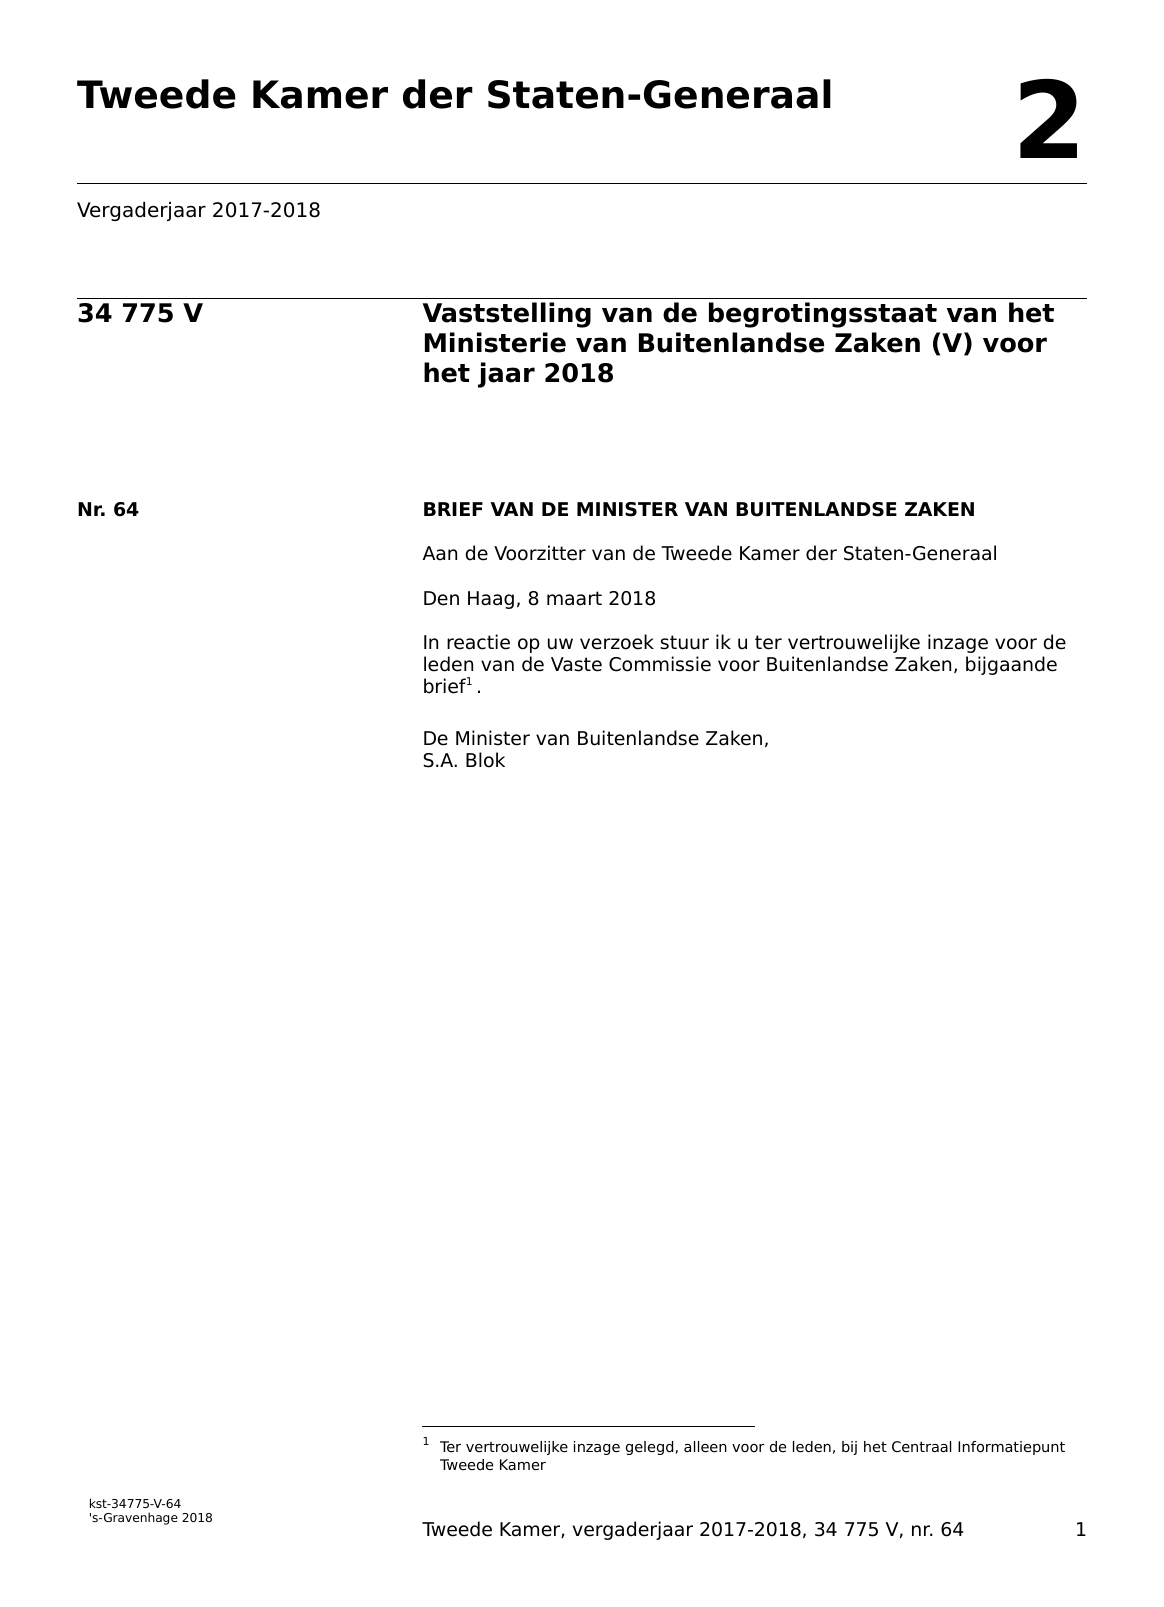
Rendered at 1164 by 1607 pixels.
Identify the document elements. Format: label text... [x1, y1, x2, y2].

text 's-Gravenhage 2018 [88, 1511, 323, 1525]
text In reactie op uw verzoek stuur ik u ter vertrouwelijke inzage voor de leden van de Vaste Commissie voor Buitenlandse Zaken, bijgaande brief. [422, 632, 1087, 697]
text Den Haag, 8 maart 2018 [422, 587, 1087, 609]
subtitle 34 775 V Vaststelling van de begrotingsstaat van het Ministerie van Buitenlandse Zaken (V) voor het jaar 2018 [77, 299, 1087, 388]
text kst-34775-V-64 [88, 1497, 323, 1511]
table_header Tweede Kamer der Staten-Generaal [77, 59, 886, 183]
table_cell Vergaderjaar 2017-2018 [77, 184, 1087, 298]
text De Minister van Buitenlandse Zaken, S.A. Blok [422, 727, 1087, 771]
table_header 2 [886, 59, 1087, 183]
text Aan de Voorzitter van de Tweede Kamer der Staten-Generaal [422, 543, 1087, 565]
subtitle Nr. 64 BRIEF VAN DE MINISTER VAN BUITENLANDSE ZAKEN [77, 499, 1087, 521]
text Ter vertrouwelijke inzage gelegd, alleen voor de leden, bij het Centraal Informatiepunt Tweede Kamer [422, 1435, 1087, 1474]
